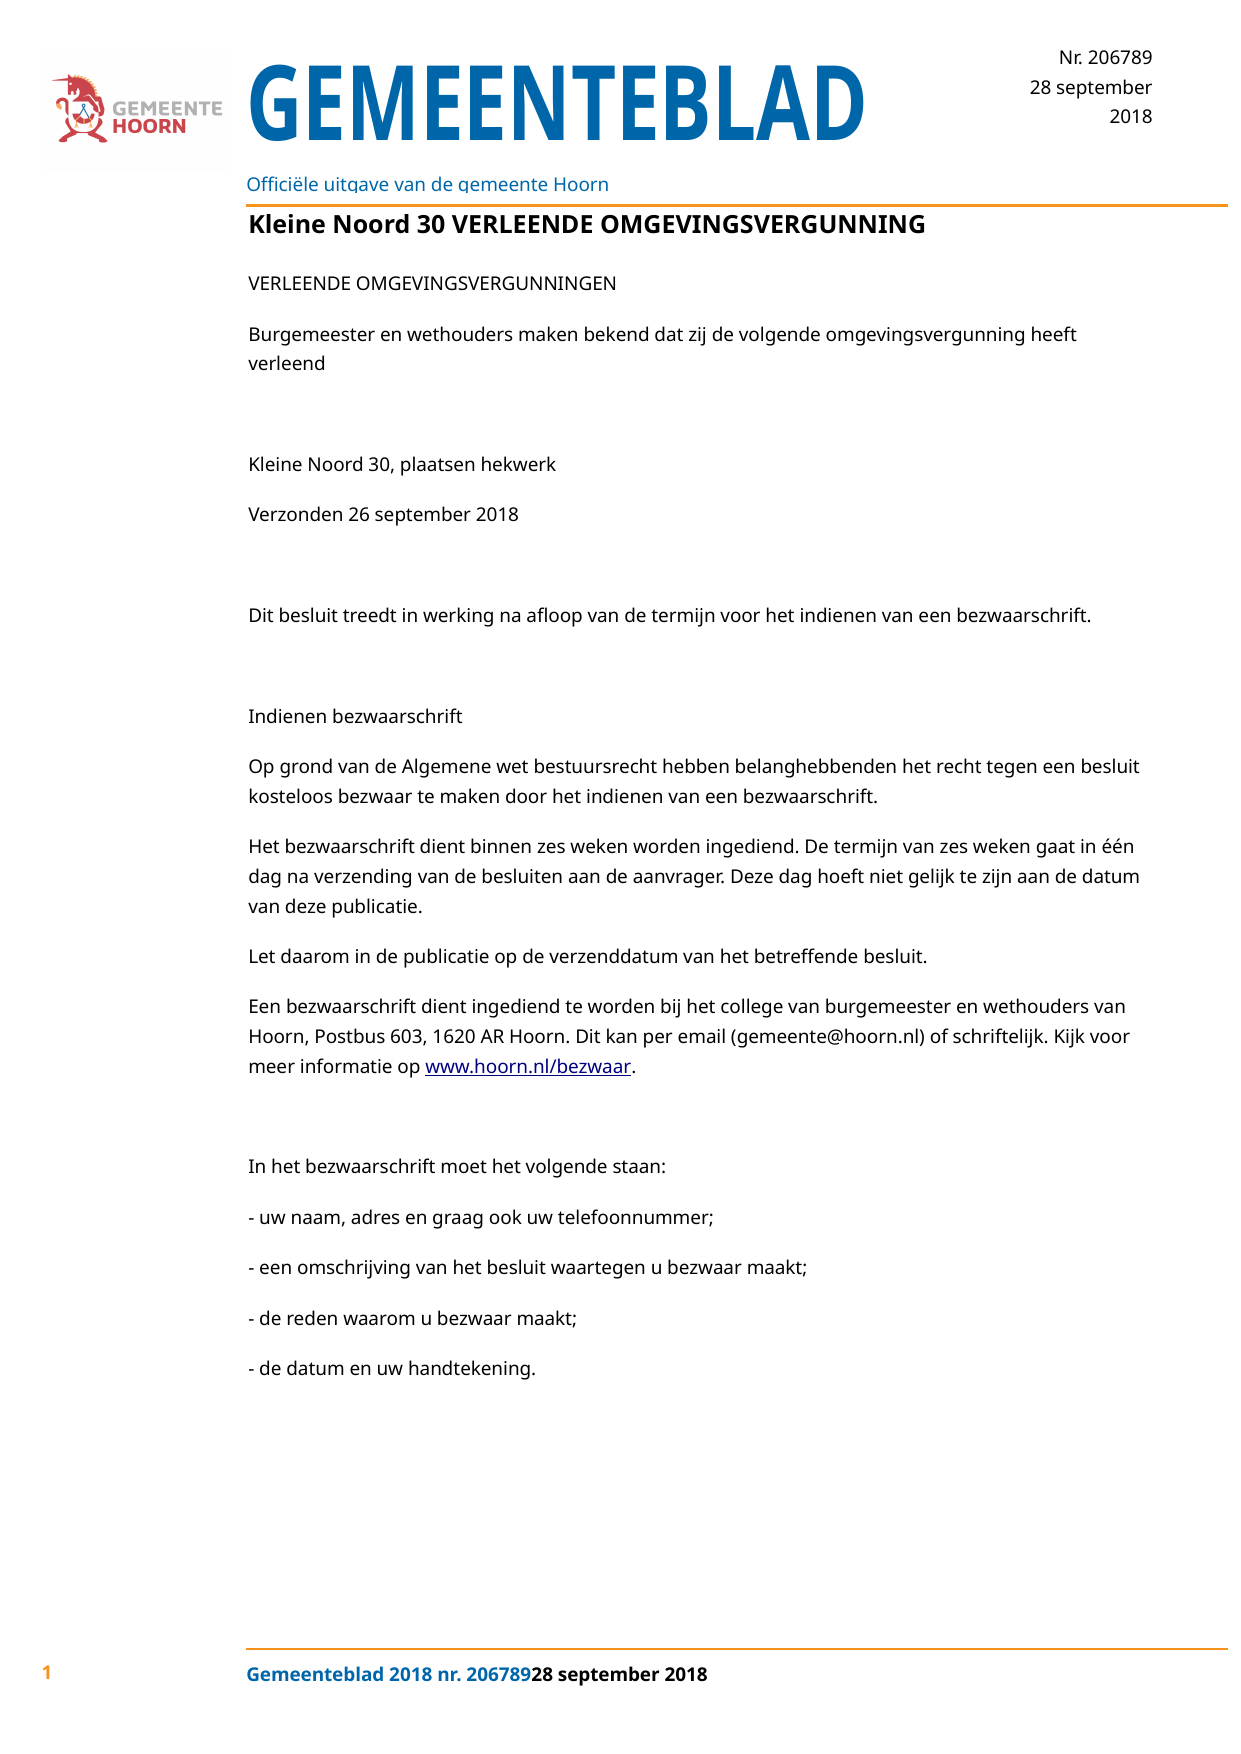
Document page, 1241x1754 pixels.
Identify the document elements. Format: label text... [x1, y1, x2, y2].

text Burgemeester en wethouders maken bekend dat zij de volgende omgevingsvergunning heeft verleend [248, 321, 1152, 376]
text Dit besluit treedt in werking na afloop van de termijn voor het indienen van een bezwaarschrift. [248, 602, 1152, 628]
text - een omschrijving van het besluit waartegen u bezwaar maakt; [248, 1254, 1152, 1280]
text Een bezwaarschrift dient ingediend te worden bij het college van burgemeester en wethouders van Hoorn, Postbus 603, 1620 AR Hoorn. Dit kan per email (gemeente@hoorn.nl) of schriftelijk. Kijk voor meer informatie op www.hoorn.nl/bezwaar. [248, 994, 1152, 1078]
text Kleine Noord 30 VERLEENDE OMGEVINGSVERGUNNING [248, 207, 1152, 241]
text Het bezwaarschrift dient binnen zes weken worden ingediend. De termijn van zes weken gaat in één dag na verzending van de besluiten aan de aanvrager. Deze dag hoeft niet gelijk te zijn aan de datum van deze publicatie. [248, 834, 1152, 918]
text Verzonden 26 september 2018 [248, 502, 1152, 527]
text - de datum en uw handtekening. [248, 1355, 1152, 1381]
text VERLEENDE OMGEVINGSVERGUNNINGEN [248, 270, 1152, 296]
text Op grond van de Algemene wet bestuursrecht hebben belanghebbenden het recht tegen een besluit kosteloos bezwaar te maken door het indienen van een bezwaarschrift. [248, 754, 1152, 809]
text In het bezwaarschrift moet het volgende staan: [248, 1154, 1152, 1179]
text - uw naam, adres en graag ook uw telefoonnummer; [248, 1204, 1152, 1230]
text Indienen bezwaarschrift [248, 703, 1152, 729]
text - de reden waarom u bezwaar maakt; [248, 1305, 1152, 1331]
text Let daarom in de publicatie op de verzenddatum van het betreffende besluit. [248, 943, 1152, 969]
text Kleine Noord 30, plaatsen hekwerk [248, 451, 1152, 477]
picture [41, 47, 231, 172]
